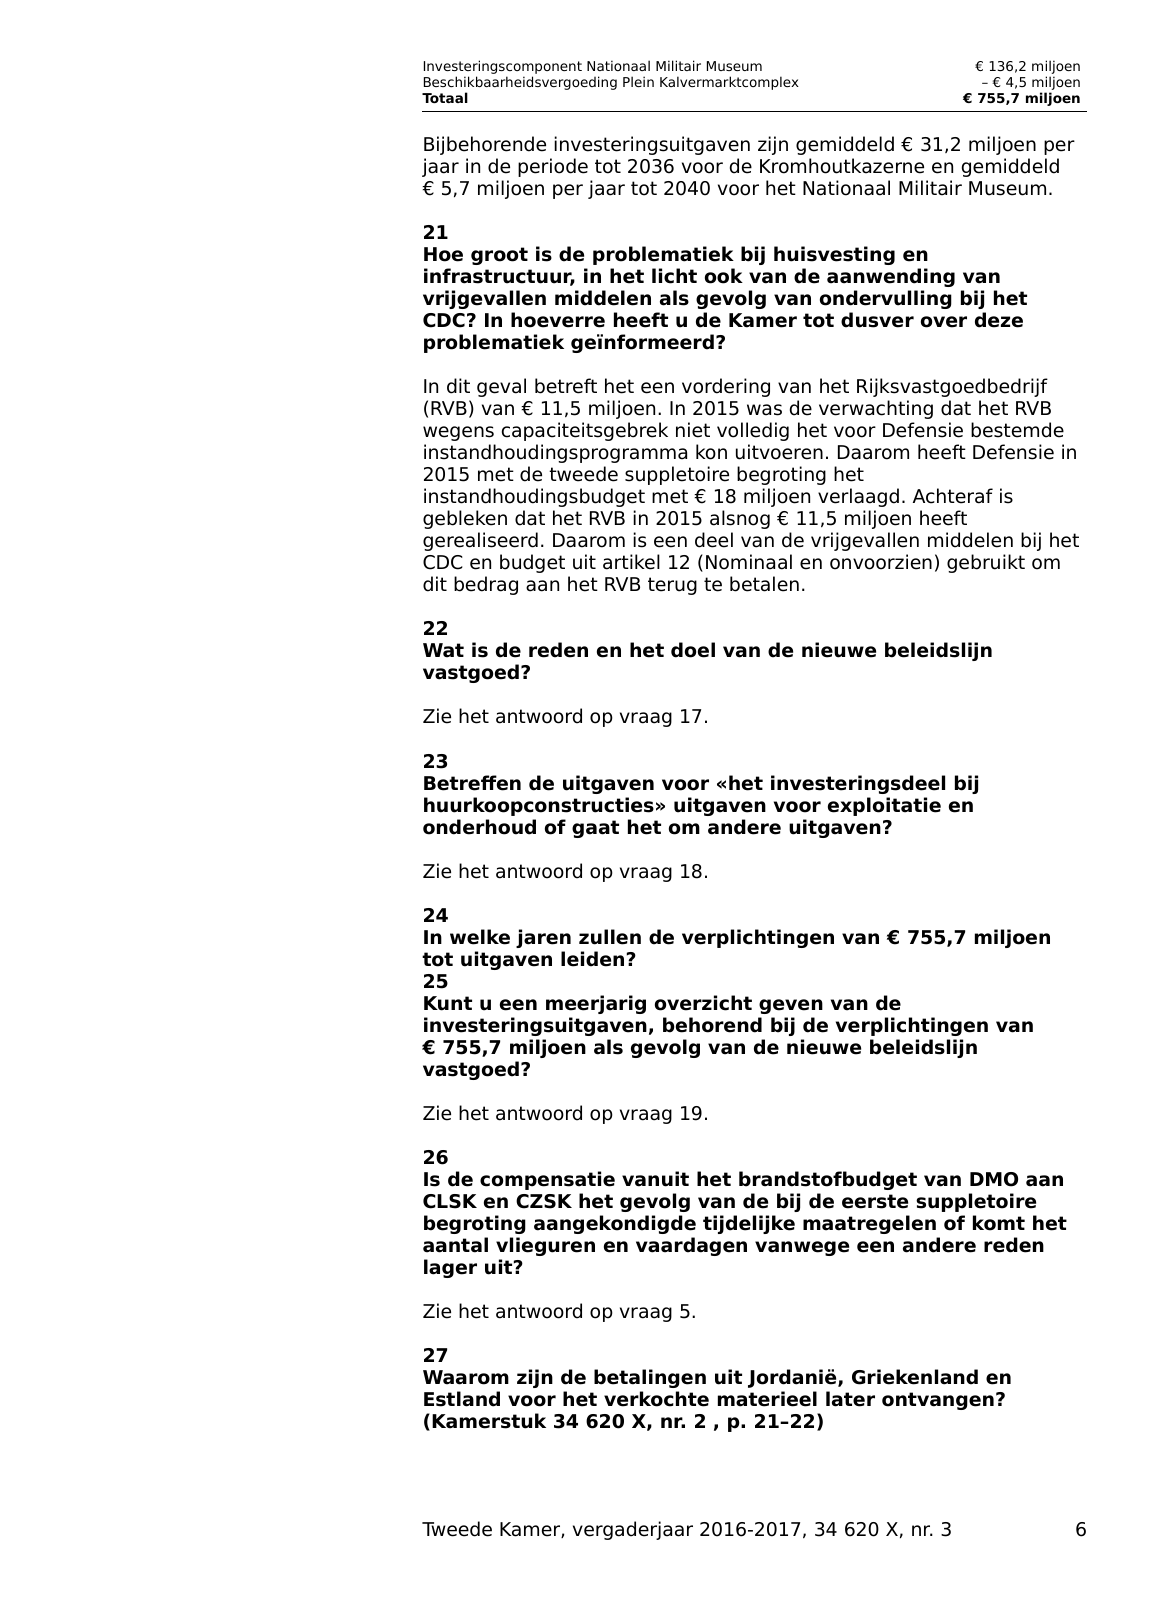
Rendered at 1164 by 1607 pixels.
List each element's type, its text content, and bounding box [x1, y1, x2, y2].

text Kunt u een meerjarig overzicht geven van de investeringsuitgaven, behorend bij de verplichtingen van € 755,7 miljoen als gevolg van de nieuwe beleidslijn vastgoed? [422, 993, 1087, 1081]
table_cell € 755,7 miljoen [954, 91, 1087, 111]
text Zie het antwoord op vraag 5. [422, 1301, 1087, 1323]
text In dit geval betreft het een vordering van het Rijksvastgoedbedrijf (RVB) van € 11,5 miljoen. In 2015 was de verwachting dat het RVB wegens capaciteitsgebrek niet volledig het voor Defensie bestemde instandhoudingsprogramma kon uitvoeren. Daarom heeft Defensie in 2015 met de tweede suppletoire begroting het instandhoudingsbudget met € 18 miljoen verlaagd. Achteraf is gebleken dat het RVB in 2015 alsnog € 11,5 miljoen heeft gerealiseerd. Daarom is een deel van de vrijgevallen middelen bij het CDC en budget uit artikel 12 (Nominaal en onvoorzien) gebruikt om dit bedrag aan het RVB terug te betalen. [422, 376, 1087, 596]
table_cell Beschikbaarheidsvergoeding Plein Kalvermarktcomplex [422, 75, 954, 91]
text 26 [422, 1147, 1087, 1169]
table_cell Investeringscomponent Nationaal Militair Museum [422, 59, 954, 75]
text Is de compensatie vanuit het brandstofbudget van DMO aan CLSK en CZSK het gevolg van de bij de eerste suppletoire begroting aangekondigde tijdelijke maatregelen of komt het aantal vlieguren en vaardagen vanwege een andere reden lager uit? [422, 1169, 1087, 1279]
text 27 [422, 1345, 1087, 1367]
text In welke jaren zullen de verplichtingen van € 755,7 miljoen tot uitgaven leiden? [422, 927, 1087, 971]
text Wat is de reden en het doel van de nieuwe beleidslijn vastgoed? [422, 640, 1087, 684]
text 23 [422, 751, 1087, 773]
table_cell Totaal [422, 91, 954, 111]
text Waarom zijn de betalingen uit Jordanië, Griekenland en Estland voor het verkochte materieel later ontvangen? (Kamerstuk 34 620 X, nr. 2 , p. 21–22) [422, 1367, 1087, 1433]
text 21 [422, 222, 1087, 244]
text Betreffen de uitgaven voor «het investeringsdeel bij huurkoopconstructies» uitgaven voor exploitatie en onderhoud of gaat het om andere uitgaven? [422, 773, 1087, 838]
text Hoe groot is de problematiek bij huisvesting en infrastructuur, in het licht ook van de aanwending van vrijgevallen middelen als gevolg van ondervulling bij het CDC? In hoeverre heeft u de Kamer tot dusver over deze problematiek geïnformeerd? [422, 244, 1087, 354]
text Zie het antwoord op vraag 18. [422, 861, 1087, 883]
text Bijbehorende investeringsuitgaven zijn gemiddeld € 31,2 miljoen per jaar in de periode tot 2036 voor de Kromhoutkazerne en gemiddeld € 5,7 miljoen per jaar tot 2040 voor het Nationaal Militair Museum. [422, 134, 1087, 200]
text 25 [422, 971, 1087, 993]
table_cell – € 4,5 miljoen [954, 75, 1087, 91]
text Zie het antwoord op vraag 19. [422, 1103, 1087, 1125]
table_cell € 136,2 miljoen [954, 59, 1087, 75]
text Zie het antwoord op vraag 17. [422, 706, 1087, 728]
text 22 [422, 618, 1087, 640]
text 24 [422, 905, 1087, 927]
